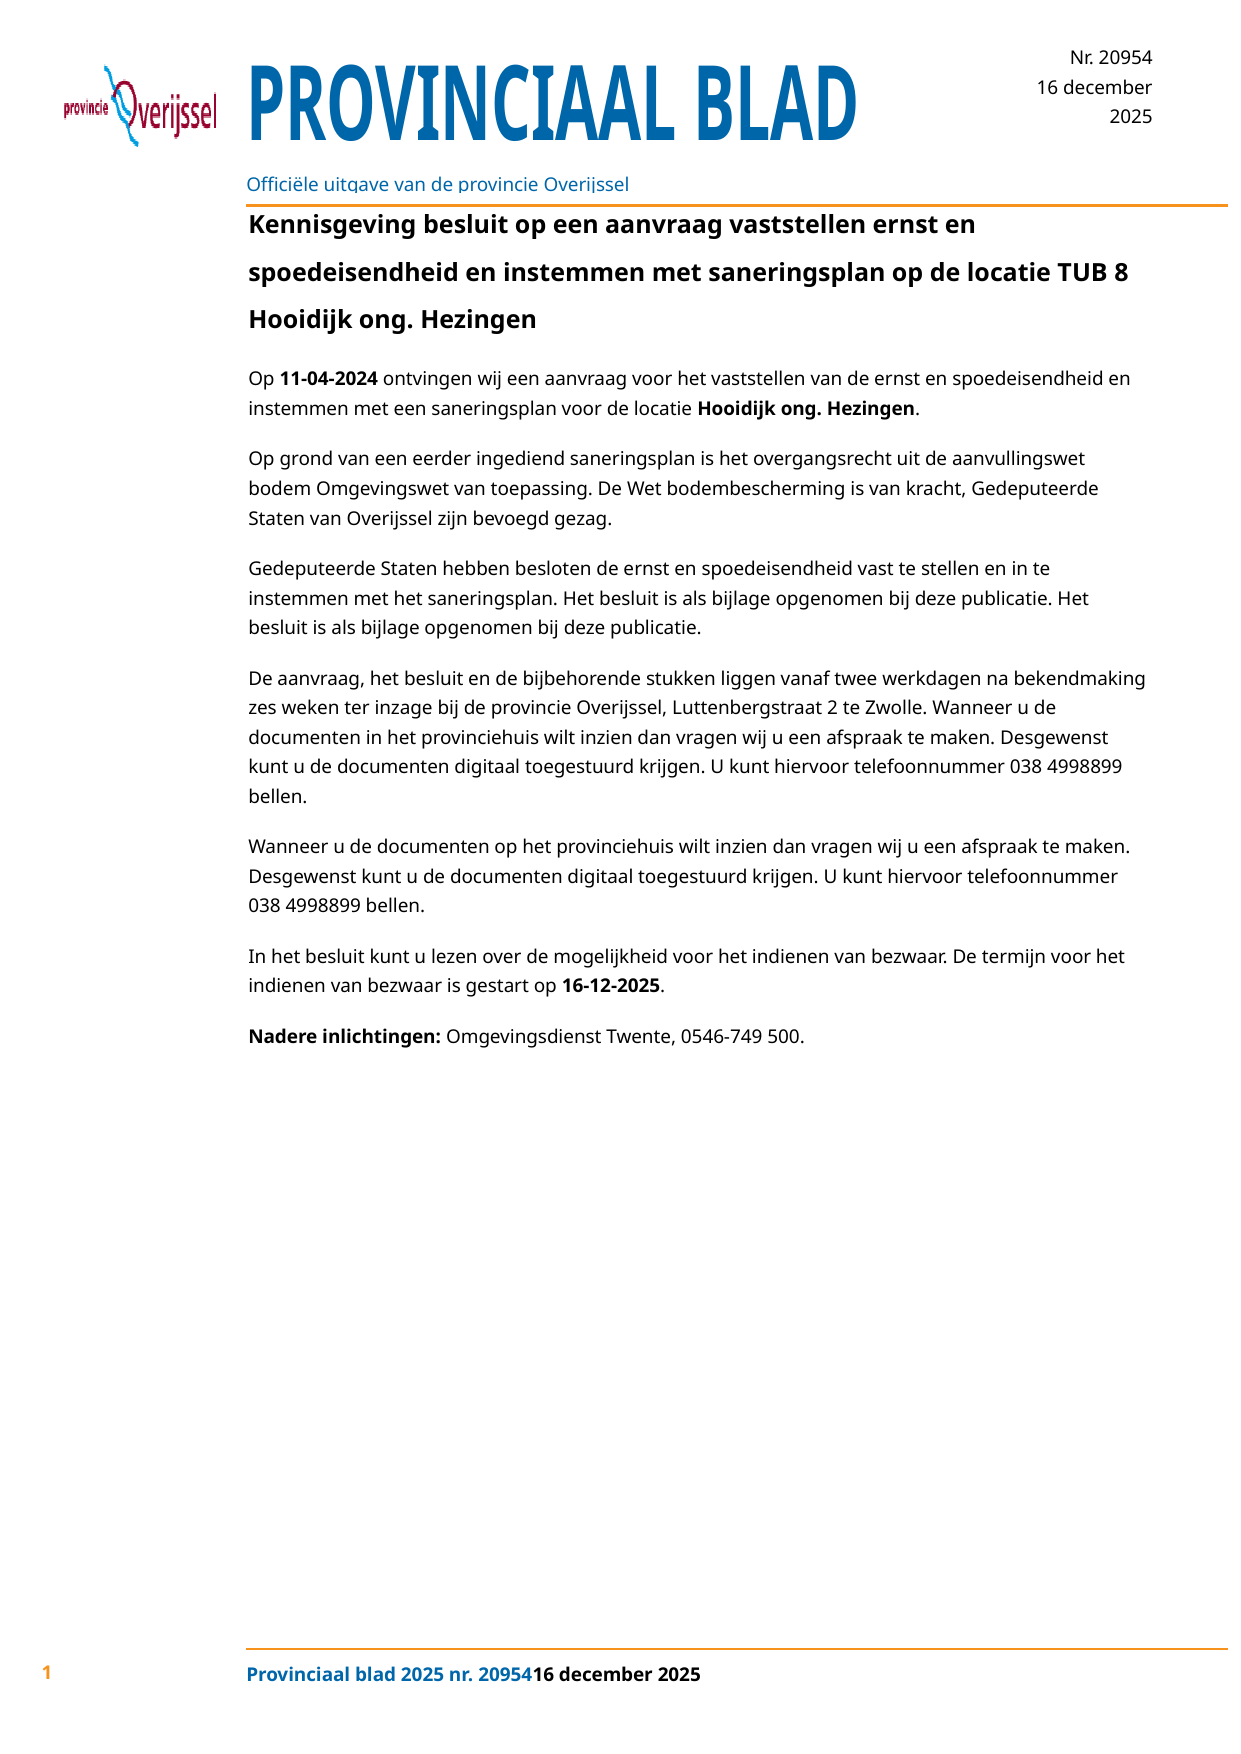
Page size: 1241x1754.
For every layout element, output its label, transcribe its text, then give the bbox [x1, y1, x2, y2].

text De aanvraag, het besluit en de bijbehorende stukken liggen vanaf twee werkdagen na bekendmaking zes weken ter inzage bij de provincie Overijssel, Luttenbergstraat 2 te Zwolle. Wanneer u de documenten in het provinciehuis wilt inzien dan vragen wij u een afspraak te maken. Desgewenst kunt u de documenten digitaal toegestuurd krijgen. U kunt hiervoor telefoonnummer 038 4998899 bellen. [248, 665, 1152, 809]
picture [41, 47, 231, 172]
text Op grond van een eerder ingediend saneringsplan is het overgangsrecht uit de aanvullingswet bodem Omgevingswet van toepassing. De Wet bodembescherming is van kracht, Gedeputeerde Staten van Overijssel zijn bevoegd gezag. [248, 446, 1152, 530]
text Gedeputeerde Staten hebben besloten de ernst en spoedeisendheid vast te stellen en in te instemmen met het saneringsplan. Het besluit is als bijlage opgenomen bij deze publicatie. Het besluit is als bijlage opgenomen bij deze publicatie. [248, 555, 1152, 640]
text Op 11-04-2024 ontvingen wij een aanvraag voor het vaststellen van de ernst en spoedeisendheid en instemmen met een saneringsplan voor de locatie Hooidijk ong. Hezingen. [248, 366, 1152, 421]
text Kennisgeving besluit op een aanvraag vaststellen ernst en spoedeisendheid en instemmen met saneringsplan op de locatie TUB 8 Hooidijk ong. Hezingen [248, 207, 1152, 336]
text Nadere inlichtingen: Omgevingsdienst Twente, 0546-749 500. [248, 1023, 1152, 1049]
text In het besluit kunt u lezen over de mogelijkheid voor het indienen van bezwaar. De termijn voor het indienen van bezwaar is gestart op 16-12-2025. [248, 943, 1152, 998]
text Wanneer u de documenten op het provinciehuis wilt inzien dan vragen wij u een afspraak te maken. Desgewenst kunt u de documenten digitaal toegestuurd krijgen. U kunt hiervoor telefoonnummer 038 4998899 bellen. [248, 833, 1152, 918]
